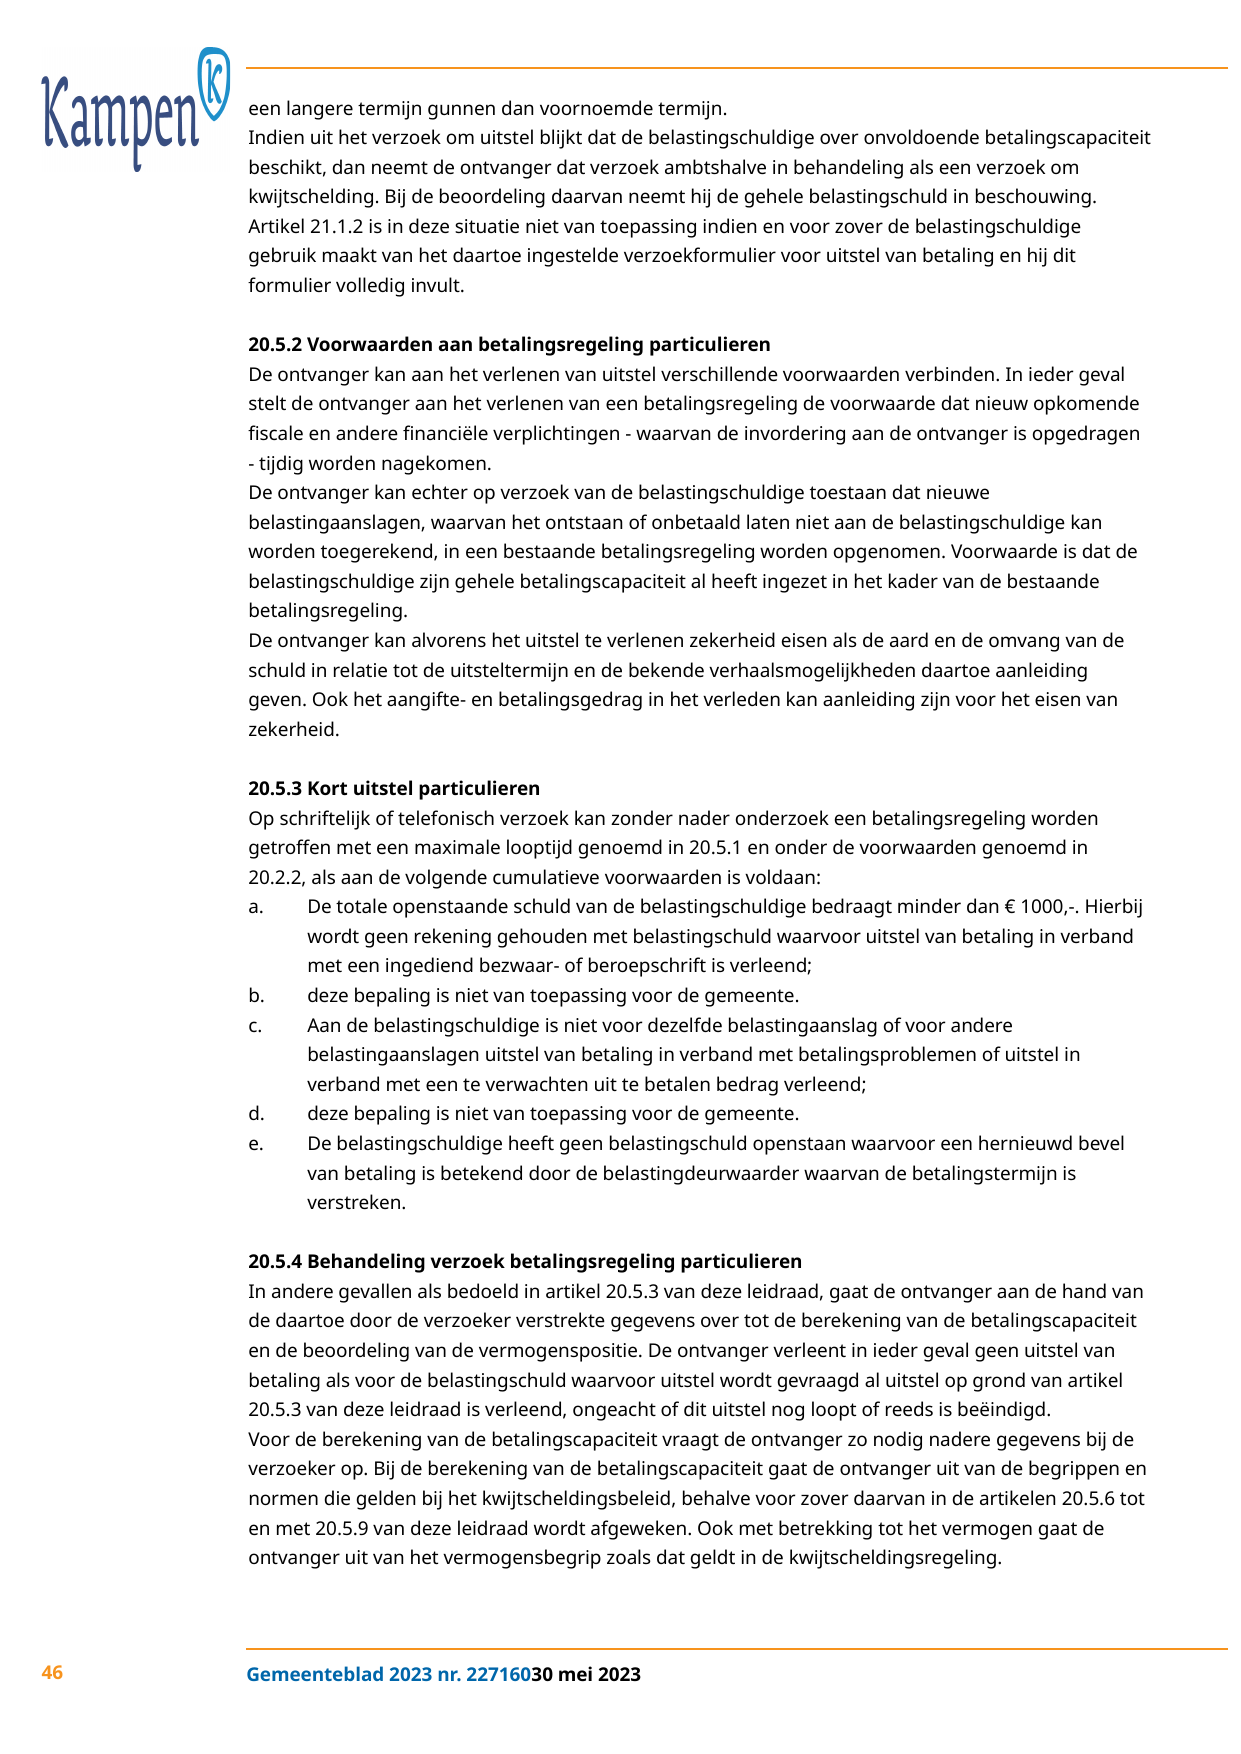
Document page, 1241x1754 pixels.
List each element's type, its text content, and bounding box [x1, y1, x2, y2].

text 20.5.4 Behandeling verzoek betalingsregeling particulieren [248, 1248, 1152, 1274]
text Voor de berekening van de betalingscapaciteit vraagt de ontvanger zo nodig nadere gegevens bij de verzoeker op. Bij de berekening van de betalingscapaciteit gaat de ontvanger uit van de begrippen en normen die gelden bij het kwijtscheldingsbeleid, behalve voor zover daarvan in de artikelen 20.5.6 tot en met 20.5.9 van deze leidraad wordt afgeweken. Ook met betrekking tot het vermogen gaat de ontvanger uit van het vermogensbegrip zoals dat geldt in de kwijtscheldingsregeling. [248, 1426, 1152, 1570]
list deze bepaling is niet van toepassing voor de gemeente. [248, 1101, 1152, 1126]
picture [41, 47, 231, 172]
text 20.5.2 Voorwaarden aan betalingsregeling particulieren [248, 331, 1152, 357]
list Aan de belastingschuldige is niet voor dezelfde belastingaanslag of voor andere belastingaanslagen uitstel van betaling in verband met betalingsproblemen of uitstel in verband met een te verwachten uit te betalen bedrag verleend; [248, 1012, 1152, 1097]
list De belastingschuldige heeft geen belastingschuld openstaan waarvoor een hernieuwd bevel van betaling is betekend door de belastingdeurwaarder waarvan de betalingstermijn is verstreken. [248, 1130, 1152, 1215]
text Indien uit het verzoek om uitstel blijkt dat de belastingschuldige over onvoldoende betalingscapaciteit beschikt, dan neemt de ontvanger dat verzoek ambtshalve in behandeling als een verzoek om kwijtschelding. Bij de beoordeling daarvan neemt hij de gehele belastingschuld in beschouwing. Artikel 21.1.2 is in deze situatie niet van toepassing indien en voor zover de belastingschuldige gebruik maakt van het daartoe ingestelde verzoekformulier voor uitstel van betaling en hij dit formulier volledig invult. [248, 124, 1152, 298]
text In andere gevallen als bedoeld in artikel 20.5.3 van deze leidraad, gaat de ontvanger aan de hand van de daartoe door de verzoeker verstrekte gegevens over tot de berekening van de betalingscapaciteit en de beoordeling van de vermogenspositie. De ontvanger verleent in ieder geval geen uitstel van betaling als voor de belastingschuld waarvoor uitstel wordt gevraagd al uitstel op grond van artikel 20.5.3 van deze leidraad is verleend, ongeacht of dit uitstel nog loopt of reeds is beëindigd. [248, 1278, 1152, 1422]
text Op schriftelijk of telefonisch verzoek kan zonder nader onderzoek een betalingsregeling worden getroffen met een maximale looptijd genoemd in 20.5.1 en onder de voorwaarden genoemd in 20.2.2, als aan de volgende cumulatieve voorwaarden is voldaan: [248, 805, 1152, 890]
text De ontvanger kan alvorens het uitstel te verlenen zekerheid eisen als de aard en de omvang van de schuld in relatie tot de uitsteltermijn en de bekende verhaalsmogelijkheden daartoe aanleiding geven. Ook het aangifte- en betalingsgedrag in het verleden kan aanleiding zijn voor het eisen van zekerheid. [248, 627, 1152, 742]
list De totale openstaande schuld van de belastingschuldige bedraagt minder dan € 1000,-. Hierbij wordt geen rekening gehouden met belastingschuld waarvoor uitstel van betaling in verband met een ingediend bezwaar- of beroepschrift is verleend; [248, 893, 1152, 978]
text De ontvanger kan echter op verzoek van de belastingschuldige toestaan dat nieuwe belastingaanslagen, waarvan het ontstaan of onbetaald laten niet aan de belastingschuldige kan worden toegerekend, in een bestaande betalingsregeling worden opgenomen. Voorwaarde is dat de belastingschuldige zijn gehele betalingscapaciteit al heeft ingezet in het kader van de bestaande betalingsregeling. [248, 479, 1152, 623]
list deze bepaling is niet van toepassing voor de gemeente. [248, 982, 1152, 1008]
text een langere termijn gunnen dan voornoemde termijn. [248, 95, 1152, 121]
text 20.5.3 Kort uitstel particulieren [248, 775, 1152, 801]
text De ontvanger kan aan het verlenen van uitstel verschillende voorwaarden verbinden. In ieder geval stelt de ontvanger aan het verlenen van een betalingsregeling de voorwaarde dat nieuw opkomende fiscale en andere financiële verplichtingen - waarvan de invordering aan de ontvanger is opgedragen - tijdig worden nagekomen. [248, 361, 1152, 476]
